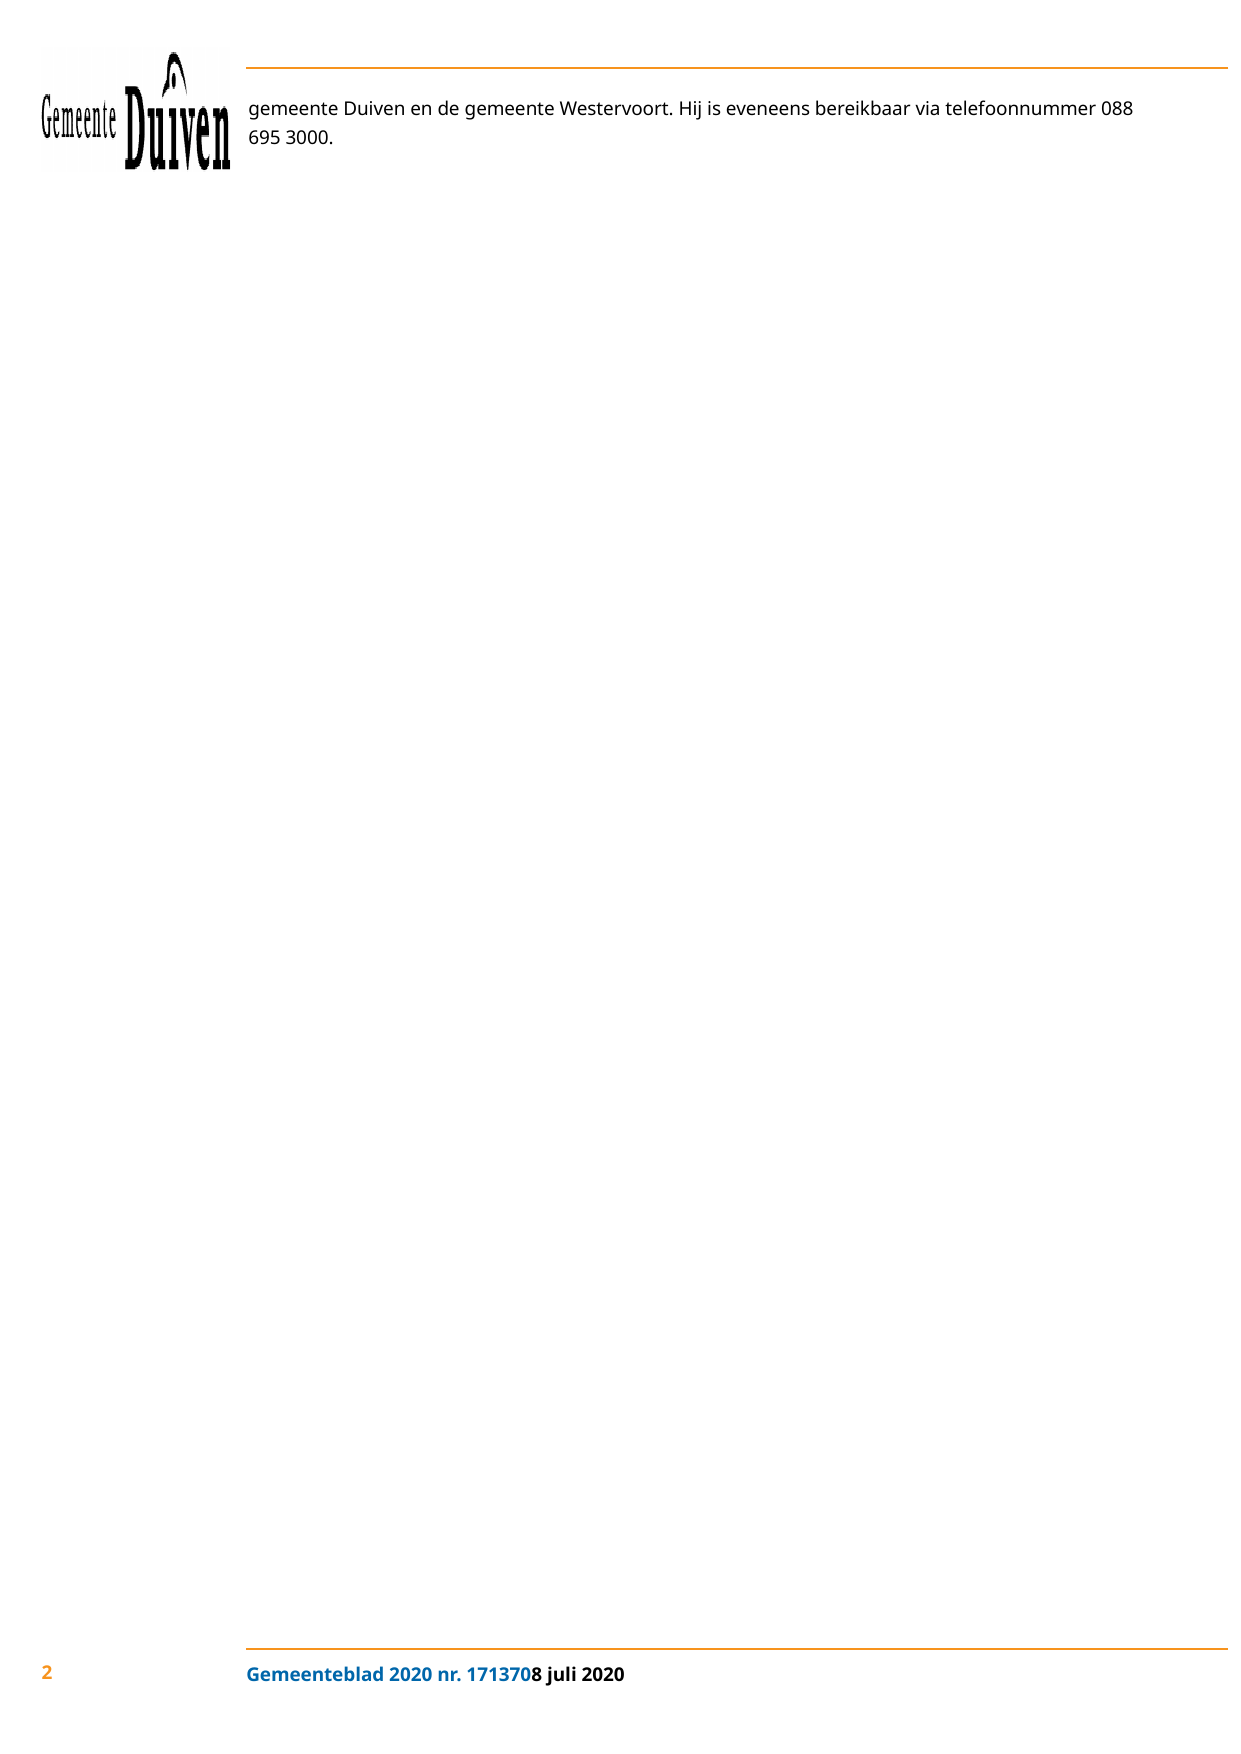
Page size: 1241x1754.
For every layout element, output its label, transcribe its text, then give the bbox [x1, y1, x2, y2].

text gemeente Duiven en de gemeente Westervoort. Hij is eveneens bereikbaar via telefoonnummer 088 695 3000. [248, 95, 1152, 150]
picture [41, 47, 231, 172]
